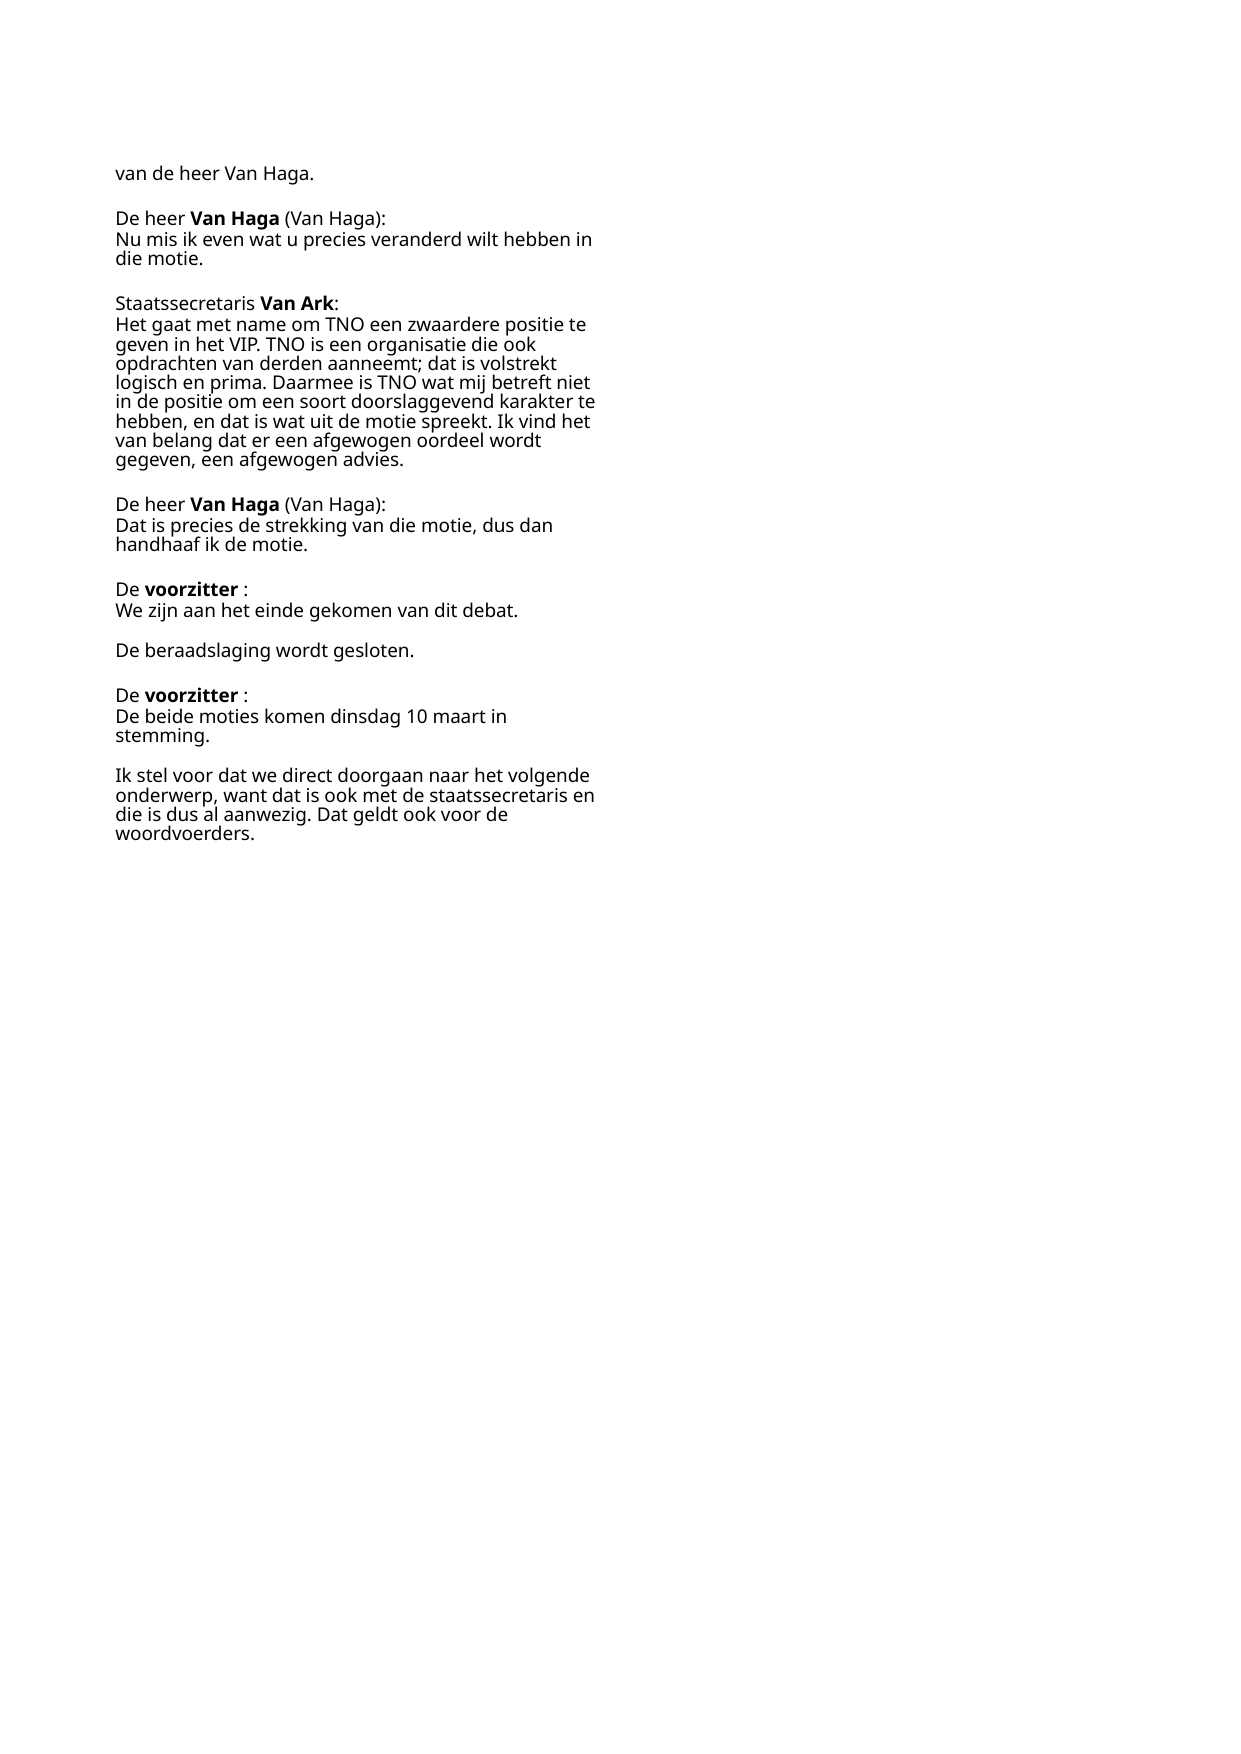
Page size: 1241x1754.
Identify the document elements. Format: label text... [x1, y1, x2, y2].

text Dat is precies de strekking van die motie, dus dan handhaaf ik de motie. [115, 517, 605, 556]
text De voorzitter : [115, 682, 605, 708]
text Staatssecretaris Van Ark: [115, 291, 605, 316]
text De heer Van Haga (Van Haga): [115, 491, 605, 517]
text Ik stel voor dat we direct doorgaan naar het volgende onderwerp, want dat is ook met de staatssecretaris en die is dus al aanwezig. Dat geldt ook voor de woordvoerders. [115, 767, 605, 844]
text De beide moties komen dinsdag 10 maart in stemming. [115, 708, 605, 747]
text van de heer Van Haga. [115, 165, 605, 184]
text Nu mis ik even wat u precies veranderd wilt hebben in die motie. [115, 231, 605, 270]
text Het gaat met name om TNO een zwaardere positie te geven in het VIP. TNO is een organisatie die ook opdrachten van derden aanneemt; dat is volstrekt logisch en prima. Daarmee is TNO wat mij betreft niet in de positie om een soort doorslaggevend karakter te hebben, en dat is wat uit de motie spreekt. Ik vind het van belang dat er een afgewogen oordeel wordt gegeven, een afgewogen advies. [115, 316, 605, 470]
text De beraadslaging wordt gesloten. [115, 642, 605, 661]
text We zijn aan het einde gekomen van dit debat. [115, 602, 605, 621]
text De heer Van Haga (Van Haga): [115, 205, 605, 231]
text De voorzitter : [115, 576, 605, 602]
